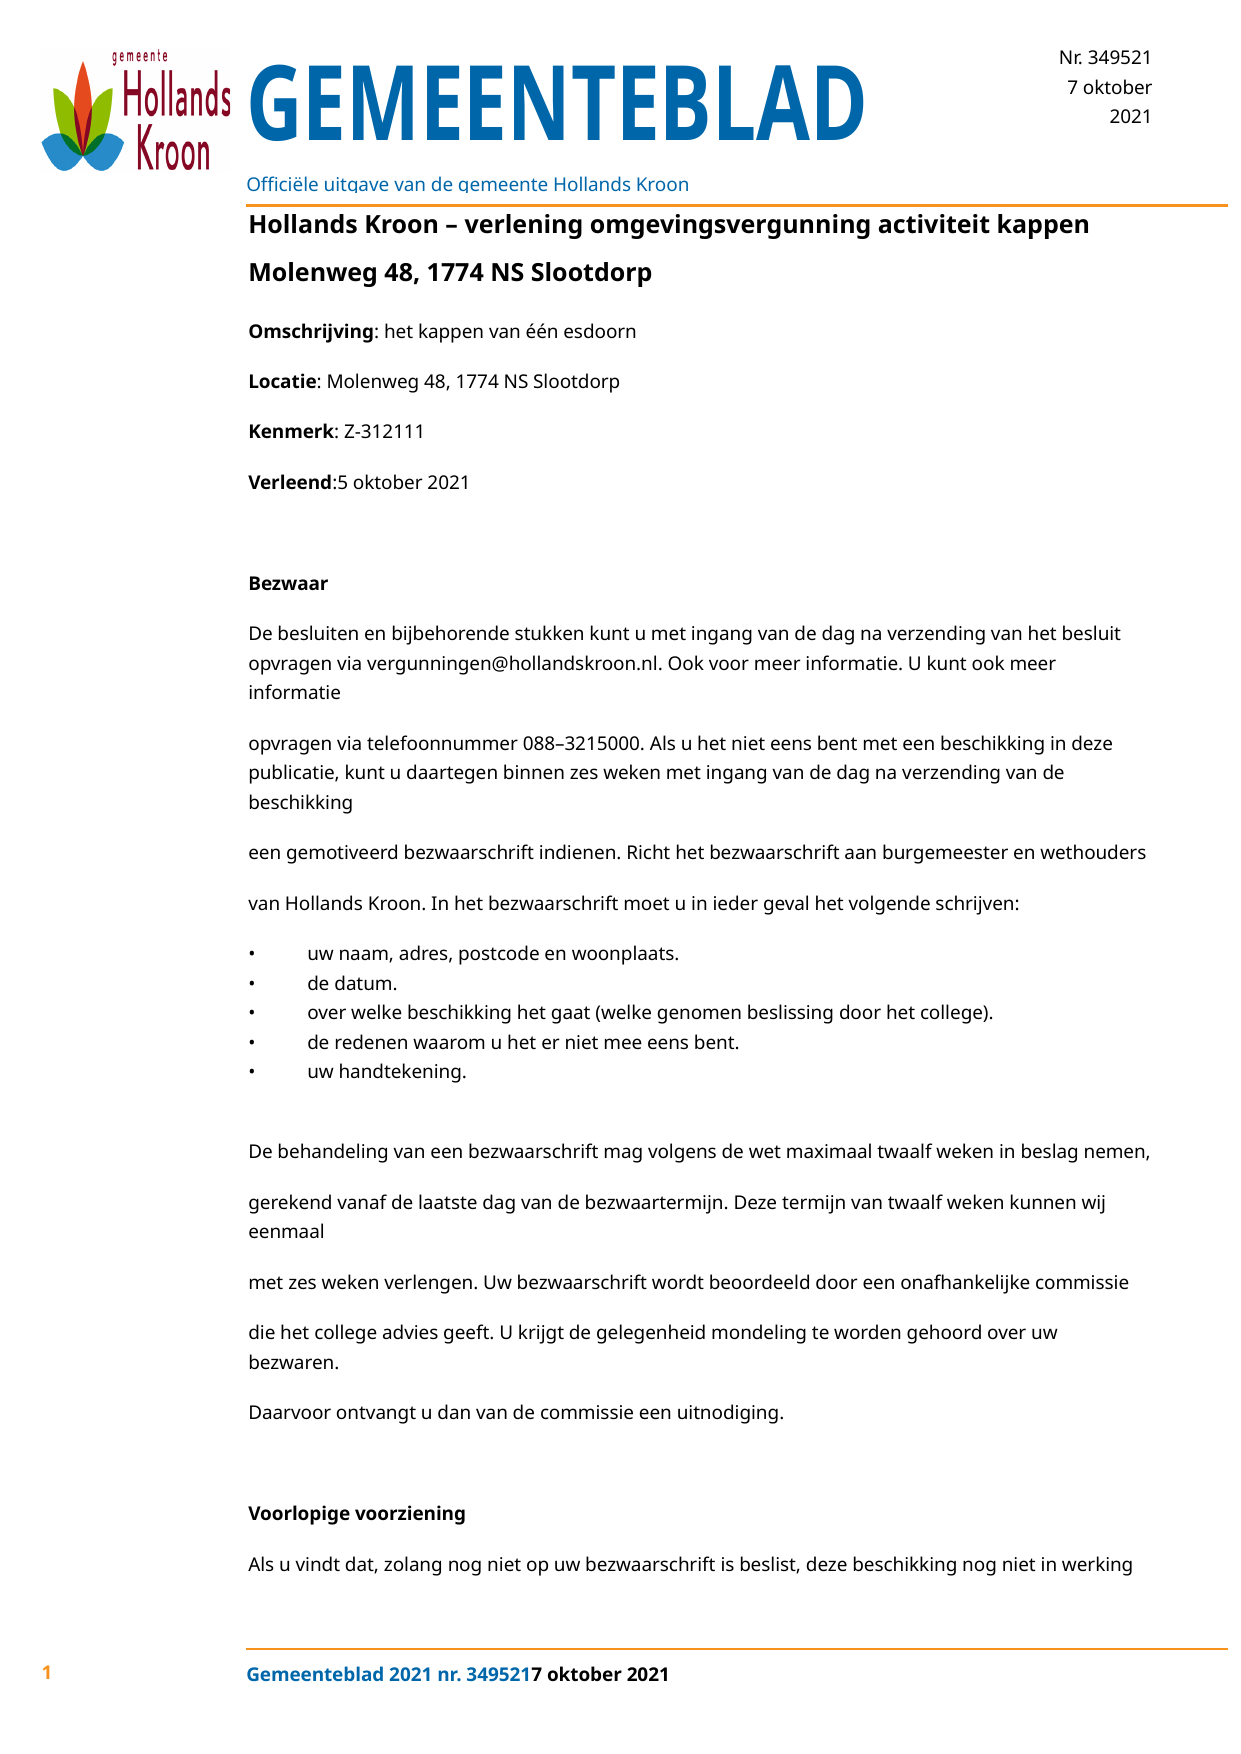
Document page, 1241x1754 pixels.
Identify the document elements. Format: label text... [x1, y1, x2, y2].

list de datum. [248, 970, 1152, 996]
list uw naam, adres, postcode en woonplaats. [248, 940, 1152, 966]
text Bezwaar [248, 570, 1152, 596]
text die het college advies geeft. U krijgt de gelegenheid mondeling te worden gehoord over uw bezwaren. [248, 1319, 1152, 1375]
text Daarvoor ontvangt u dan van de commissie een uitnodiging. [248, 1399, 1152, 1425]
picture [41, 47, 231, 172]
text Als u vindt dat, zolang nog niet op uw bezwaarschrift is beslist, deze beschikking nog niet in werking [248, 1551, 1152, 1577]
text opvragen via telefoonnummer 088–3215000. Als u het niet eens bent met een beschikking in deze publicatie, kunt u daartegen binnen zes weken met ingang van de dag na verzending van de beschikking [248, 730, 1152, 815]
list uw handtekening. [248, 1059, 1152, 1084]
list over welke beschikking het gaat (welke genomen beslissing door het college). [248, 999, 1152, 1025]
text Locatie: Molenweg 48, 1774 NS Slootdorp [248, 368, 1152, 394]
text Verleend:5 oktober 2021 [248, 469, 1152, 495]
text Voorlopige voorziening [248, 1500, 1152, 1526]
text Kenmerk: Z-312111 [248, 419, 1152, 444]
text Hollands Kroon – verlening omgevingsvergunning activiteit kappen Molenweg 48, 1774 NS Slootdorp [248, 207, 1152, 288]
text gerekend vanaf de laatste dag van de bezwaartermijn. Deze termijn van twaalf weken kunnen wij eenmaal [248, 1189, 1152, 1244]
list de redenen waarom u het er niet mee eens bent. [248, 1029, 1152, 1055]
text met zes weken verlengen. Uw bezwaarschrift wordt beoordeeld door een onafhankelijke commissie [248, 1269, 1152, 1295]
text Omschrijving: het kappen van één esdoorn [248, 318, 1152, 344]
text van Hollands Kroon. In het bezwaarschrift moet u in ieder geval het volgende schrijven: [248, 890, 1152, 916]
text De besluiten en bijbehorende stukken kunt u met ingang van de dag na verzending van het besluit opvragen via vergunningen@hollandskroon.nl. Ook voor meer informatie. U kunt ook meer informatie [248, 620, 1152, 705]
text een gemotiveerd bezwaarschrift indienen. Richt het bezwaarschrift aan burgemeester en wethouders [248, 839, 1152, 865]
text De behandeling van een bezwaarschrift mag volgens de wet maximaal twaalf weken in beslag nemen, [248, 1139, 1152, 1164]
